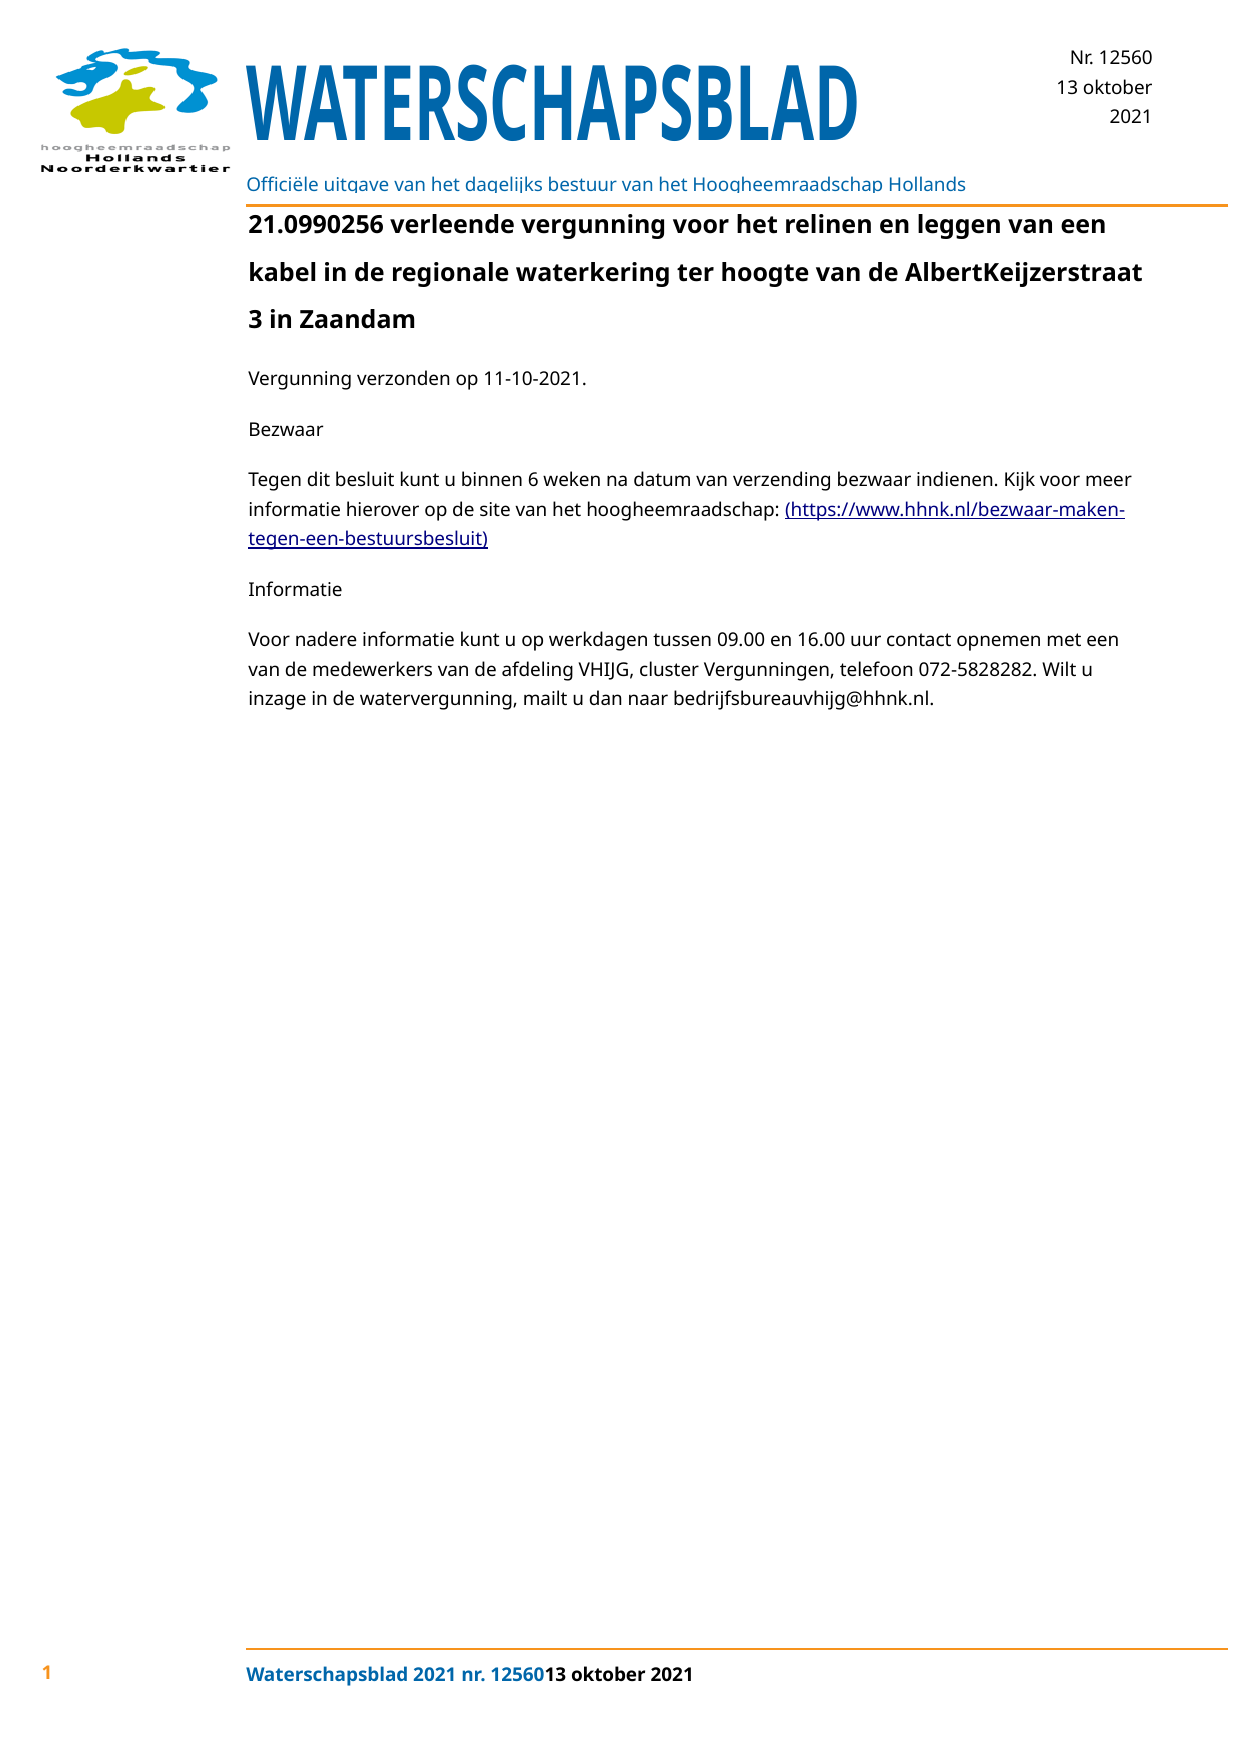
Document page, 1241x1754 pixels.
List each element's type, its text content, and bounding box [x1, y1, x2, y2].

text 21.0990256 verleende vergunning voor het relinen en leggen van een kabel in de regionale waterkering ter hoogte van de AlbertKeijzerstraat 3 in Zaandam [248, 207, 1152, 336]
text Voor nadere informatie kunt u op werkdagen tussen 09.00 en 16.00 uur contact opnemen met een van de medewerkers van de afdeling VHIJG, cluster Vergunningen, telefoon 072-5828282. Wilt u inzage in de watervergunning, mailt u dan naar bedrijfsbureauvhijg@hhnk.nl. [248, 626, 1152, 711]
picture [41, 47, 231, 172]
text Vergunning verzonden op 11-10-2021. [248, 366, 1152, 391]
text Tegen dit besluit kunt u binnen 6 weken na datum van verzending bezwaar indienen. Kijk voor meer informatie hierover op de site van het hoogheemraadschap: (https://www.hhnk.nl/bezwaar-maken-tegen-een-bestuursbesluit) [248, 466, 1152, 551]
text Bezwaar [248, 416, 1152, 442]
text Informatie [248, 576, 1152, 602]
